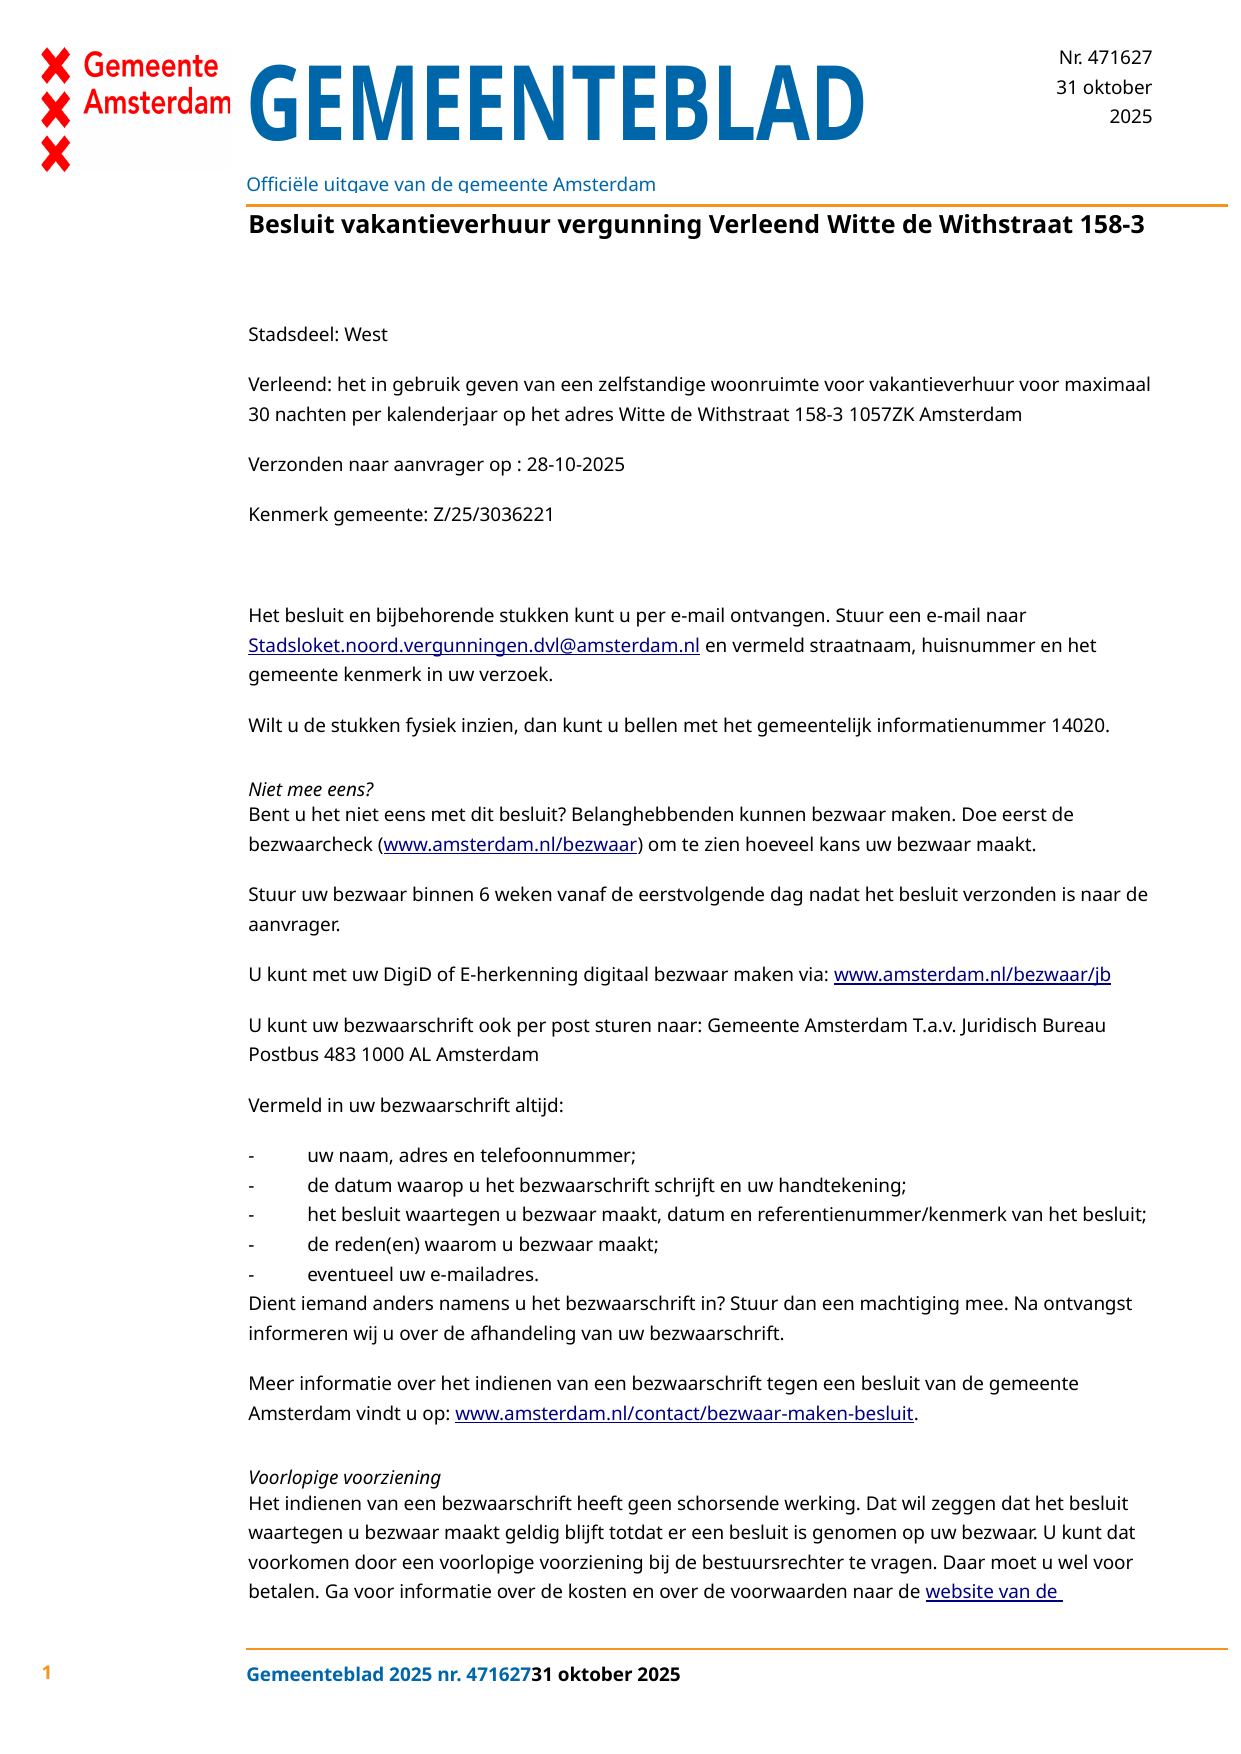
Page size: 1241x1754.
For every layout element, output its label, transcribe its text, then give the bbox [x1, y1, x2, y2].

list uw naam, adres en telefoonnummer; [248, 1142, 1152, 1168]
text Vermeld in uw bezwaarschrift altijd: [248, 1092, 1152, 1118]
text Stuur uw bezwaar binnen 6 weken vanaf de eerstvolgende dag nadat het besluit verzonden is naar de aanvrager. [248, 882, 1152, 937]
text Bent u het niet eens met dit besluit? Belanghebbenden kunnen bezwaar maken. Doe eerst de bezwaarcheck (www.amsterdam.nl/bezwaar) om te zien hoeveel kans uw bezwaar maakt. [248, 802, 1152, 857]
list het besluit waartegen u bezwaar maakt, datum en referentienummer/kenmerk van het besluit; [248, 1202, 1152, 1227]
text Wilt u de stukken fysiek inzien, dan kunt u bellen met het gemeentelijk informatienummer 14020. [248, 712, 1152, 738]
text Verleend: het in gebruik geven van een zelfstandige woonruimte voor vakantieverhuur voor maximaal 30 nachten per kalenderjaar op het adres Witte de Withstraat 158-3 1057ZK Amsterdam [248, 371, 1152, 426]
text Meer informatie over het indienen van een bezwaarschrift tegen een besluit van de gemeente Amsterdam vindt u op: www.amsterdam.nl/contact/bezwaar-maken-besluit. [248, 1370, 1152, 1426]
text Verzonden naar aanvrager op : 28-10-2025 [248, 451, 1152, 477]
text U kunt met uw DigiD of E-herkenning digitaal bezwaar maken via: www.amsterdam.nl/bezwaar/jb [248, 962, 1152, 987]
text Kenmerk gemeente: Z/25/3036221 [248, 502, 1152, 527]
list de datum waarop u het bezwaarschrift schrijft en uw handtekening; [248, 1172, 1152, 1198]
list de reden(en) waarom u bezwaar maakt; [248, 1231, 1152, 1257]
list eventueel uw e-mailadres. [248, 1261, 1152, 1287]
text Besluit vakantieverhuur vergunning Verleend Witte de Withstraat 158-3 [248, 207, 1152, 241]
text Voorlopige voorziening [248, 1464, 1152, 1490]
text U kunt uw bezwaarschrift ook per post sturen naar: Gemeente Amsterdam T.a.v. Juridisch Bureau Postbus 483 1000 AL Amsterdam [248, 1012, 1152, 1067]
text Het besluit en bijbehorende stukken kunt u per e-mail ontvangen. Stuur een e-mail naar Stadsloket.noord.vergunningen.dvl@amsterdam.nl en vermeld straatnaam, huisnummer en het gemeente kenmerk in uw verzoek. [248, 602, 1152, 687]
text Stadsdeel: West [248, 321, 1152, 346]
picture [41, 47, 231, 172]
text Niet mee eens? [248, 776, 1152, 802]
text Dient iemand anders namens u het bezwaarschrift in? Stuur dan een machtiging mee. Na ontvangst informeren wij u over de afhandeling van uw bezwaarschrift. [248, 1290, 1152, 1346]
text Het indienen van een bezwaarschrift heeft geen schorsende werking. Dat wil zeggen dat het besluit waartegen u bezwaar maakt geldig blijft totdat er een besluit is genomen op uw bezwaar. U kunt dat voorkomen door een voorlopige voorziening bij de bestuursrechter te vragen. Daar moet u wel voor betalen. Ga voor informatie over de kosten en over de voorwaarden naar de website van de [248, 1490, 1152, 1604]
